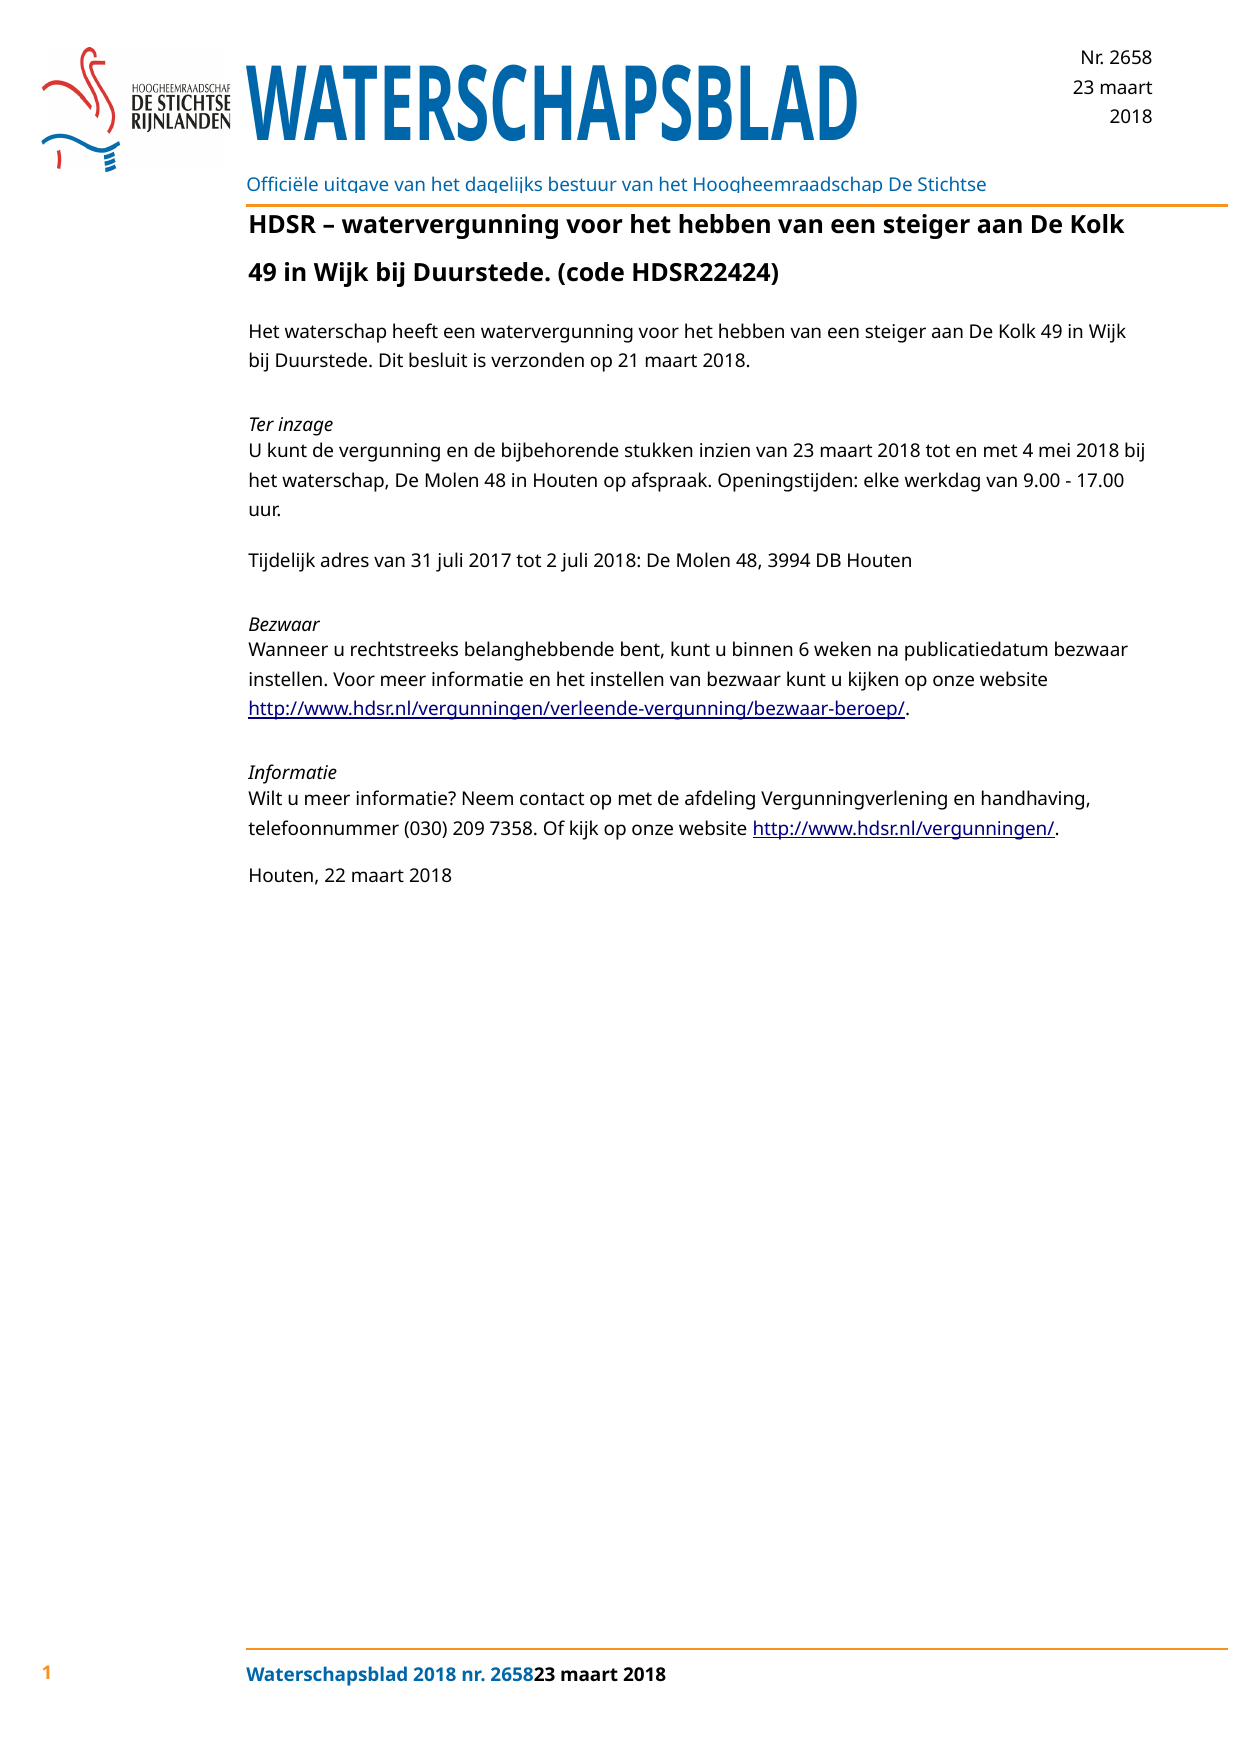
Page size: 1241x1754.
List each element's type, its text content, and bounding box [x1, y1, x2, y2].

text Ter inzage [248, 411, 1152, 437]
text Tijdelijk adres van 31 juli 2017 tot 2 juli 2018: De Molen 48, 3994 DB Houten [248, 547, 1152, 572]
text Het waterschap heeft een watervergunning voor het hebben van een steiger aan De Kolk 49 in Wijk bij Duurstede. Dit besluit is verzonden op 21 maart 2018. [248, 318, 1152, 373]
text Wanneer u rechtstreeks belanghebbende bent, kunt u binnen 6 weken na publicatiedatum bezwaar instellen. Voor meer informatie en het instellen van bezwaar kunt u kijken op onze website http://www.hdsr.nl/vergunningen/verleende-vergunning/bezwaar-beroep/. [248, 636, 1152, 721]
text U kunt de vergunning en de bijbehorende stukken inzien van 23 maart 2018 tot en met 4 mei 2018 bij het waterschap, De Molen 48 in Houten op afspraak. Openingstijden: elke werkdag van 9.00 - 17.00 uur. [248, 437, 1152, 522]
text Informatie [248, 759, 1152, 785]
text Bezwaar [248, 611, 1152, 636]
text HDSR – watervergunning voor het hebben van een steiger aan De Kolk 49 in Wijk bij Duurstede. (code HDSR22424) [248, 207, 1152, 288]
text Houten, 22 maart 2018 [248, 863, 1152, 888]
text Wilt u meer informatie? Neem contact op met de afdeling Vergunningverlening en handhaving, telefoonnummer (030) 209 7358. Of kijk op onze website http://www.hdsr.nl/vergunningen/. [248, 785, 1152, 841]
picture [41, 47, 231, 172]
